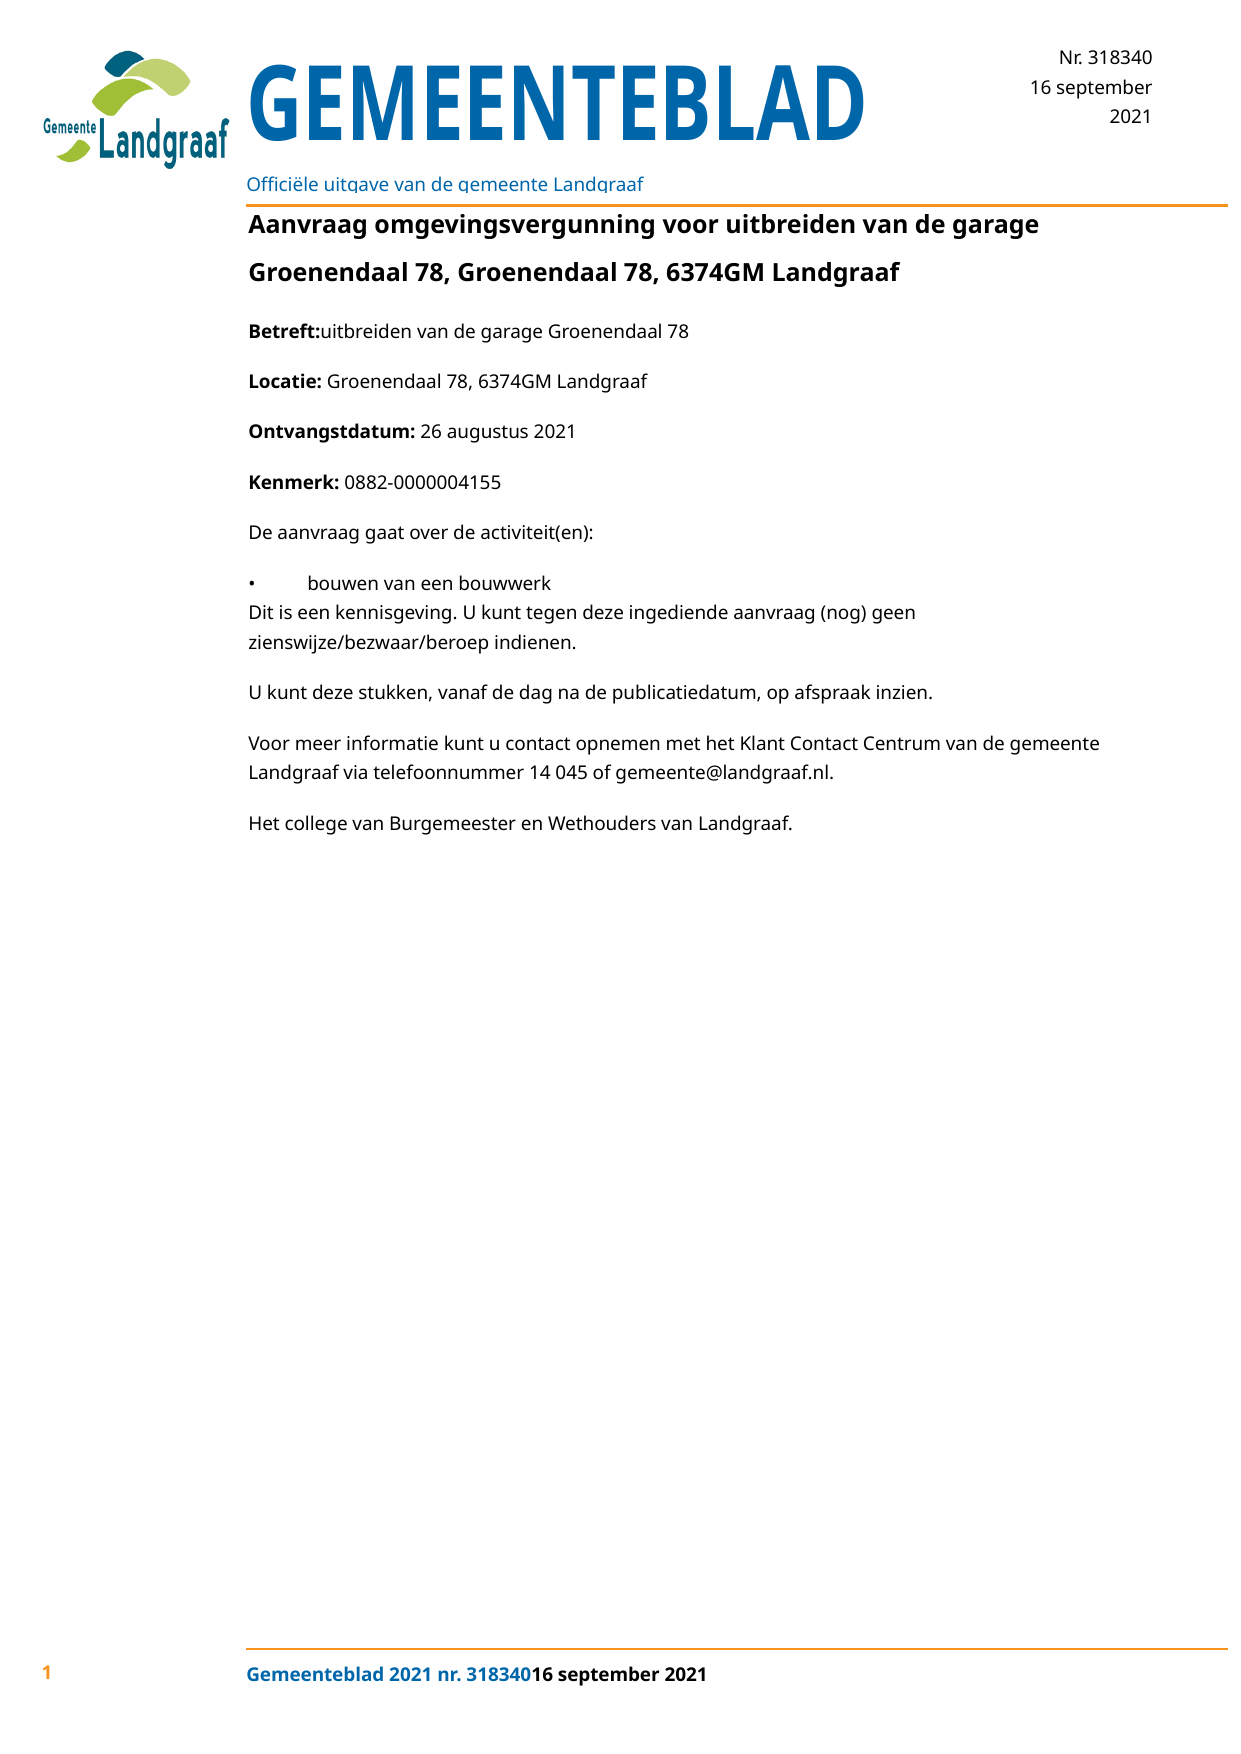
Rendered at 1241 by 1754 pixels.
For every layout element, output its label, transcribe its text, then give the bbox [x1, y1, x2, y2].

list bouwen van een bouwwerk [248, 570, 1152, 596]
text Ontvangstdatum: 26 augustus 2021 [248, 419, 1152, 444]
text Voor meer informatie kunt u contact opnemen met het Klant Contact Centrum van de gemeente Landgraaf via telefoonnummer 14 045 of gemeente@landgraaf.nl. [248, 730, 1152, 785]
picture [41, 47, 231, 172]
text Kenmerk: 0882-0000004155 [248, 469, 1152, 495]
text Aanvraag omgevingsvergunning voor uitbreiden van de garage Groenendaal 78, Groenendaal 78, 6374GM Landgraaf [248, 207, 1152, 288]
text De aanvraag gaat over de activiteit(en): [248, 519, 1152, 545]
text Locatie: Groenendaal 78, 6374GM Landgraaf [248, 368, 1152, 394]
text U kunt deze stukken, vanaf de dag na de publicatiedatum, op afspraak inzien. [248, 679, 1152, 705]
text Betreft:uitbreiden van de garage Groenendaal 78 [248, 318, 1152, 344]
text Het college van Burgemeester en Wethouders van Landgraaf. [248, 810, 1152, 836]
text Dit is een kennisgeving. U kunt tegen deze ingediende aanvraag (nog) geen zienswijze/bezwaar/beroep indienen. [248, 599, 1152, 655]
